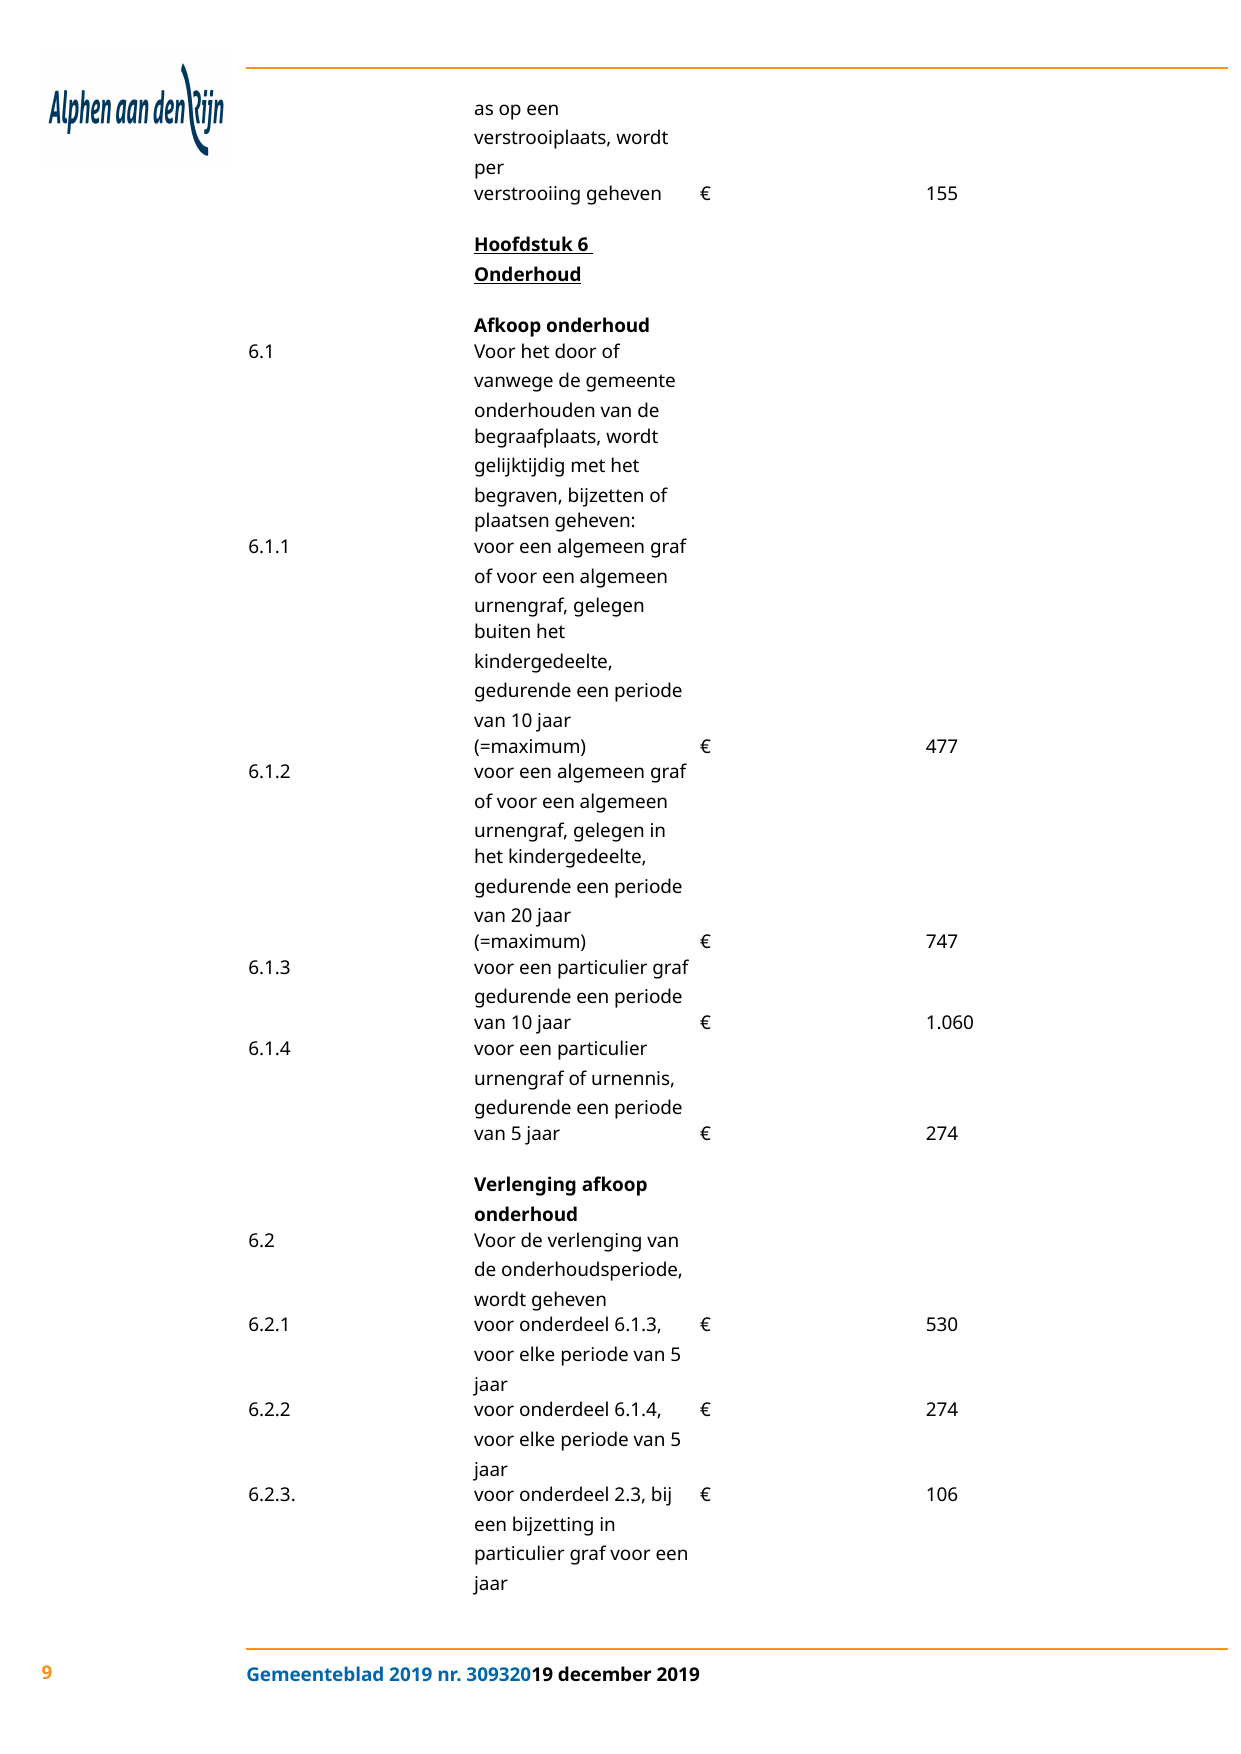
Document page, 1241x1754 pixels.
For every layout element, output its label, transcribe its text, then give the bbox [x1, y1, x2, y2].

table_cell 530 [926, 1312, 1152, 1397]
table_cell 1.060 [926, 1009, 1152, 1035]
table_cell [700, 286, 926, 312]
table_cell van 10 jaar [474, 1009, 700, 1035]
table_cell [926, 954, 1152, 1009]
table_cell buiten het kindergedeelte, gedurende een periode van 10 jaar [474, 618, 700, 733]
table_cell [474, 286, 700, 312]
table_cell [474, 205, 700, 231]
table_cell 6.1.4 [248, 1035, 474, 1120]
table_cell [248, 205, 474, 231]
table_cell [700, 423, 926, 508]
table_cell [248, 180, 474, 205]
table_cell [926, 286, 1152, 312]
table_cell [248, 844, 474, 928]
table_cell [248, 733, 474, 758]
table_cell [926, 338, 1152, 423]
table_cell € [700, 1397, 926, 1481]
table_cell [700, 844, 926, 928]
table_cell [248, 312, 474, 338]
table_cell 6.1.1 [248, 534, 474, 618]
table_cell [926, 312, 1152, 338]
table_cell 6.1 [248, 338, 474, 423]
table_cell [700, 231, 926, 286]
table_cell begraafplaats, wordt gelijktijdig met het begraven, bijzetten of [474, 423, 700, 508]
table_cell [248, 508, 474, 533]
table_cell [926, 759, 1152, 843]
table_cell [248, 1171, 474, 1227]
table_cell Verlenging afkoop onderhoud [474, 1171, 700, 1227]
table_cell [926, 508, 1152, 533]
table_cell [248, 1009, 474, 1035]
table_cell 6.2.2 [248, 1397, 474, 1481]
table_cell voor een algemeen graf of voor een algemeen urnengraf, gelegen [474, 534, 700, 618]
table_cell (=maximum) [474, 733, 700, 758]
table_cell Voor het door of vanwege de gemeente onderhouden van de [474, 338, 700, 423]
table_cell 6.2.1 [248, 1312, 474, 1397]
table_cell [248, 95, 474, 180]
table_cell as op een verstrooiplaats, wordt per [474, 95, 700, 180]
table_cell Hoofdstuk 6 Onderhoud [474, 231, 700, 286]
table_cell [926, 95, 1152, 180]
table_cell voor een particulier graf gedurende een periode [474, 954, 700, 1009]
table_cell € [700, 1312, 926, 1397]
table_cell voor onderdeel 6.1.4, voor elke periode van 5 jaar [474, 1397, 700, 1481]
table_cell verstrooiing geheven [474, 180, 700, 205]
table_cell [700, 338, 926, 423]
table_cell [700, 954, 926, 1009]
table_cell 106 [926, 1481, 1152, 1596]
table_cell [926, 1035, 1152, 1120]
table_cell Voor de verlenging van de onderhoudsperiode, wordt geheven [474, 1227, 700, 1312]
table_cell € [700, 1120, 926, 1146]
table_cell 155 [926, 180, 1152, 205]
table_cell 6.1.3 [248, 954, 474, 1009]
table_cell 274 [926, 1120, 1152, 1146]
table_cell [926, 534, 1152, 618]
table_cell € [700, 1009, 926, 1035]
table_cell € [700, 928, 926, 954]
table_cell [474, 1146, 700, 1171]
table_cell [700, 1146, 926, 1171]
table_cell [926, 1146, 1152, 1171]
table_cell Afkoop onderhoud [474, 312, 700, 338]
table_cell [248, 423, 474, 508]
table_cell voor een particulier urnengraf of urnennis, gedurende een periode [474, 1035, 700, 1120]
table_cell 274 [926, 1397, 1152, 1481]
table_cell [248, 928, 474, 954]
table_cell 747 [926, 928, 1152, 954]
table_cell [926, 618, 1152, 733]
table_cell [248, 231, 474, 286]
table_cell [700, 312, 926, 338]
table_cell [926, 423, 1152, 508]
table_cell [700, 205, 926, 231]
table_cell [926, 1227, 1152, 1312]
table_cell [926, 205, 1152, 231]
table_cell [700, 1227, 926, 1312]
table_cell € [700, 180, 926, 205]
table_cell [700, 508, 926, 533]
picture [41, 47, 231, 172]
table_cell [926, 1171, 1152, 1227]
table_cell [926, 844, 1152, 928]
table_cell 6.2 [248, 1227, 474, 1312]
table_cell [700, 1171, 926, 1227]
table_cell 6.2.3. [248, 1481, 474, 1596]
table_cell voor onderdeel 2.3, bij een bijzetting in particulier graf voor een jaar [474, 1481, 700, 1596]
table_cell [700, 618, 926, 733]
table_cell [700, 534, 926, 618]
table_cell het kindergedeelte, gedurende een periode van 20 jaar [474, 844, 700, 928]
table_cell voor onderdeel 6.1.3, voor elke periode van 5 jaar [474, 1312, 700, 1397]
table_cell 477 [926, 733, 1152, 758]
table_cell (=maximum) [474, 928, 700, 954]
table_cell [700, 1035, 926, 1120]
table_cell [700, 759, 926, 843]
table_cell [248, 618, 474, 733]
table_cell [248, 286, 474, 312]
table_cell plaatsen geheven: [474, 508, 700, 533]
table_cell € [700, 733, 926, 758]
table_cell [700, 95, 926, 180]
table_cell [248, 1146, 474, 1171]
table_cell voor een algemeen graf of voor een algemeen urnengraf, gelegen in [474, 759, 700, 843]
table_cell € [700, 1481, 926, 1596]
table_cell 6.1.2 [248, 759, 474, 843]
table_cell van 5 jaar [474, 1120, 700, 1146]
table_cell [926, 231, 1152, 286]
table_cell [248, 1120, 474, 1146]
